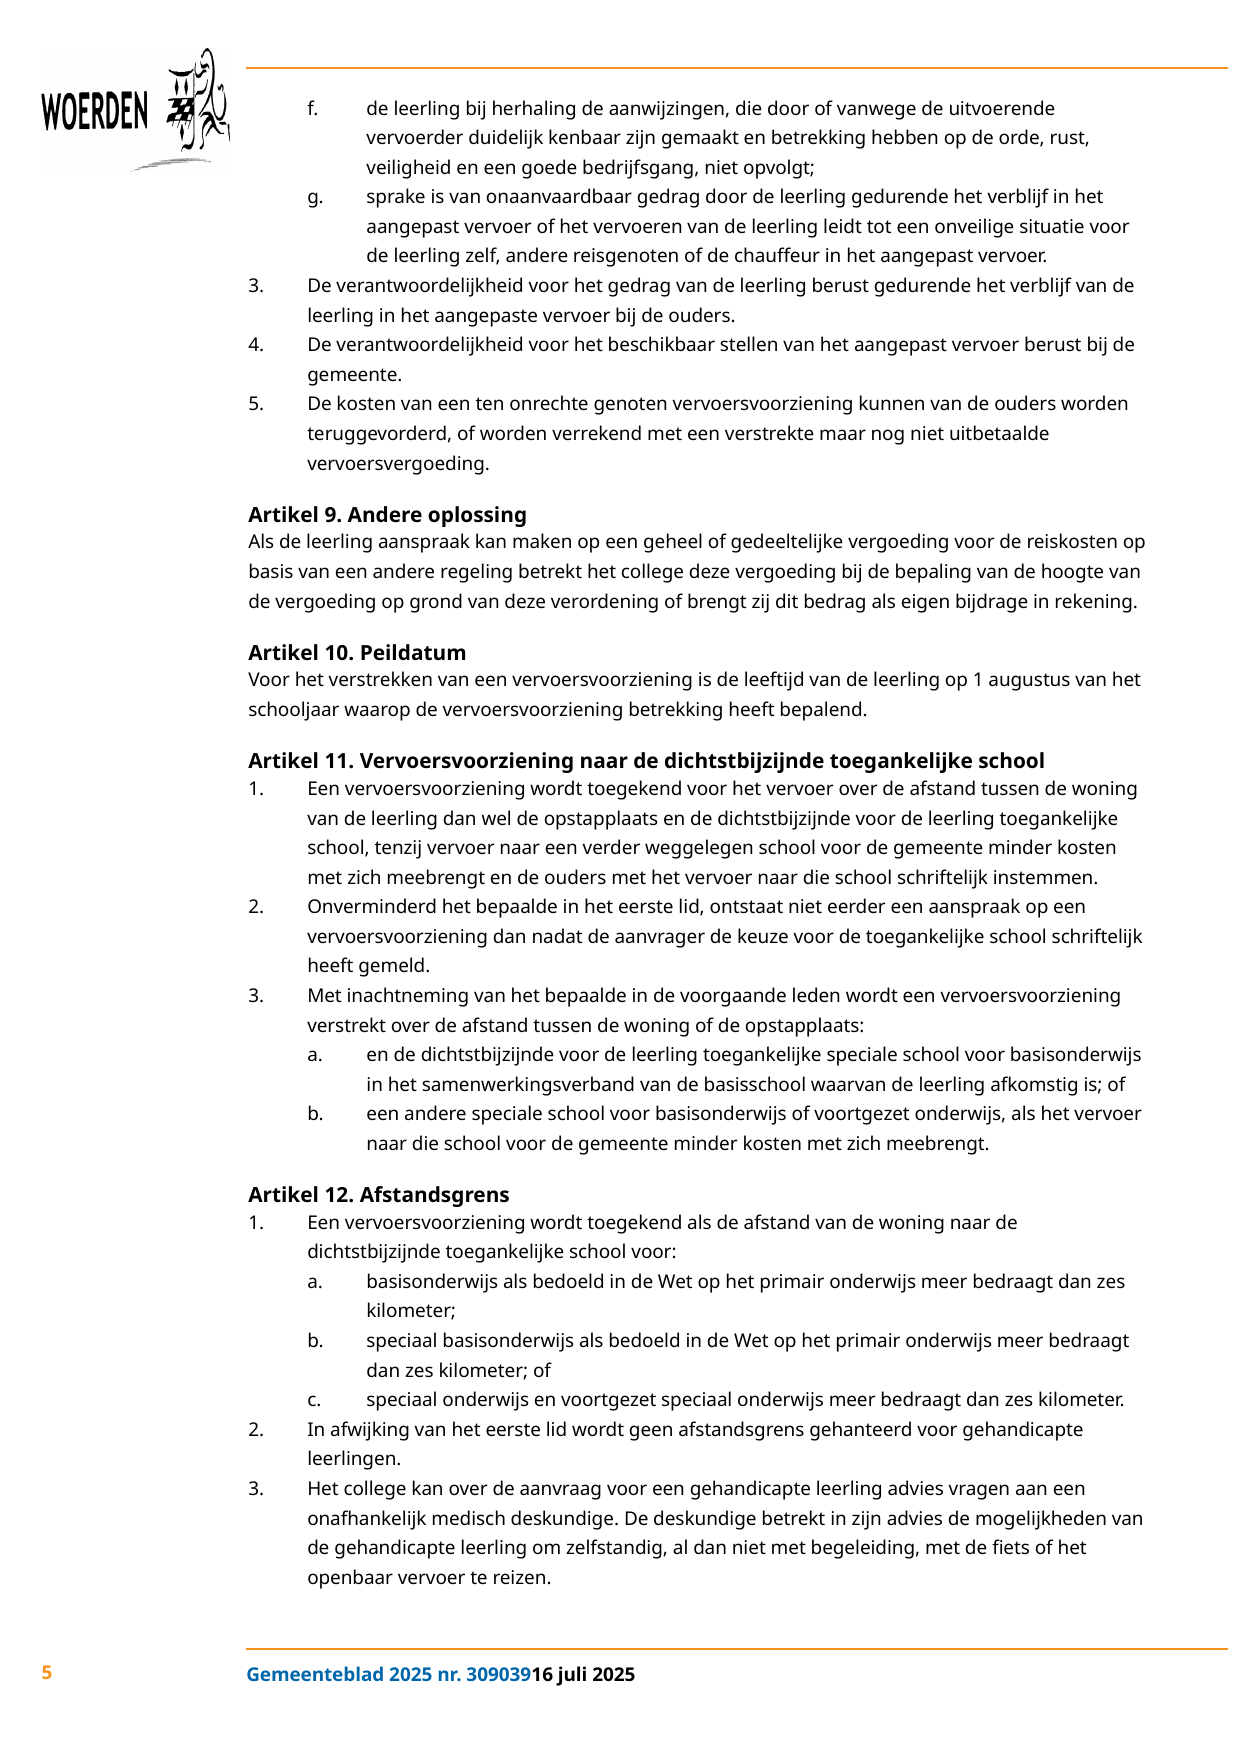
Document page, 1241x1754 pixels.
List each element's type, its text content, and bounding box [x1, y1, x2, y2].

text Artikel 10. Peildatum [248, 638, 1152, 667]
text Artikel 9. Andere oplossing [248, 500, 1152, 529]
list Een vervoersvoorziening wordt toegekend als de afstand van de woning naar de dichtstbijzijnde toegankelijke school voor: [248, 1209, 1152, 1264]
list De verantwoordelijkheid voor het beschikbaar stellen van het aangepast vervoer berust bij de gemeente. [248, 331, 1152, 387]
list een andere speciale school voor basisonderwijs of voortgezet onderwijs, als het vervoer naar die school voor de gemeente minder kosten met zich meebrengt. [307, 1101, 1152, 1156]
list speciaal onderwijs en voortgezet speciaal onderwijs meer bedraagt dan zes kilometer. [307, 1386, 1152, 1412]
list Het college kan over de aanvraag voor een gehandicapte leerling advies vragen aan een onafhankelijk medisch deskundige. De deskundige betrekt in zijn advies de mogelijkheden van de gehandicapte leerling om zelfstandig, al dan niet met begeleiding, met de fiets of het openbaar vervoer te reizen. [248, 1475, 1152, 1590]
list De kosten van een ten onrechte genoten vervoersvoorziening kunnen van de ouders worden teruggevorderd, of worden verrekend met een verstrekte maar nog niet uitbetaalde vervoersvergoeding. [248, 391, 1152, 476]
text Artikel 11. Vervoersvoorziening naar de dichtstbijzijnde toegankelijke school [248, 747, 1152, 775]
list De verantwoordelijkheid voor het gedrag van de leerling berust gedurende het verblijf van de leerling in het aangepaste vervoer bij de ouders. [248, 272, 1152, 328]
list sprake is van onaanvaardbaar gedrag door de leerling gedurende het verblijf in het aangepast vervoer of het vervoeren van de leerling leidt tot een onveilige situatie voor de leerling zelf, andere reisgenoten of de chauffeur in het aangepast vervoer. [307, 183, 1152, 268]
list In afwijking van het eerste lid wordt geen afstandsgrens gehanteerd voor gehandicapte leerlingen. [248, 1416, 1152, 1471]
picture [41, 47, 231, 172]
list Een vervoersvoorziening wordt toegekend voor het vervoer over de afstand tussen de woning van de leerling dan wel de opstapplaats en de dichtstbijzijnde voor de leerling toegankelijke school, tenzij vervoer naar een verder weggelegen school voor de gemeente minder kosten met zich meebrengt en de ouders met het vervoer naar die school schriftelijk instemmen. [248, 775, 1152, 889]
list basisonderwijs als bedoeld in de Wet op het primair onderwijs meer bedraagt dan zes kilometer; [307, 1268, 1152, 1323]
list en de dichtstbijzijnde voor de leerling toegankelijke speciale school voor basisonderwijs in het samenwerkingsverband van de basisschool waarvan de leerling afkomstig is; of [307, 1041, 1152, 1097]
text Als de leerling aanspraak kan maken op een geheel of gedeeltelijke vergoeding voor de reiskosten op basis van een andere regeling betrekt het college deze vergoeding bij de bepaling van de hoogte van de vergoeding op grond van deze verordening of brengt zij dit bedrag als eigen bijdrage in rekening. [248, 529, 1152, 613]
text Artikel 12. Afstandsgrens [248, 1181, 1152, 1209]
text Voor het verstrekken van een vervoersvoorziening is de leeftijd van de leerling op 1 augustus van het schooljaar waarop de vervoersvoorziening betrekking heeft bepalend. [248, 667, 1152, 722]
list Met inachtneming van het bepaalde in de voorgaande leden wordt een vervoersvoorziening verstrekt over de afstand tussen de woning of de opstapplaats: [248, 982, 1152, 1037]
list Onverminderd het bepaalde in het eerste lid, ontstaat niet eerder een aanspraak op een vervoersvoorziening dan nadat de aanvrager de keuze voor de toegankelijke school schriftelijk heeft gemeld. [248, 893, 1152, 978]
list de leerling bij herhaling de aanwijzingen, die door of vanwege de uitvoerende vervoerder duidelijk kenbaar zijn gemaakt en betrekking hebben op de orde, rust, veiligheid en een goede bedrijfsgang, niet opvolgt; [307, 95, 1152, 180]
list speciaal basisonderwijs als bedoeld in de Wet op het primair onderwijs meer bedraagt dan zes kilometer; of [307, 1327, 1152, 1383]
